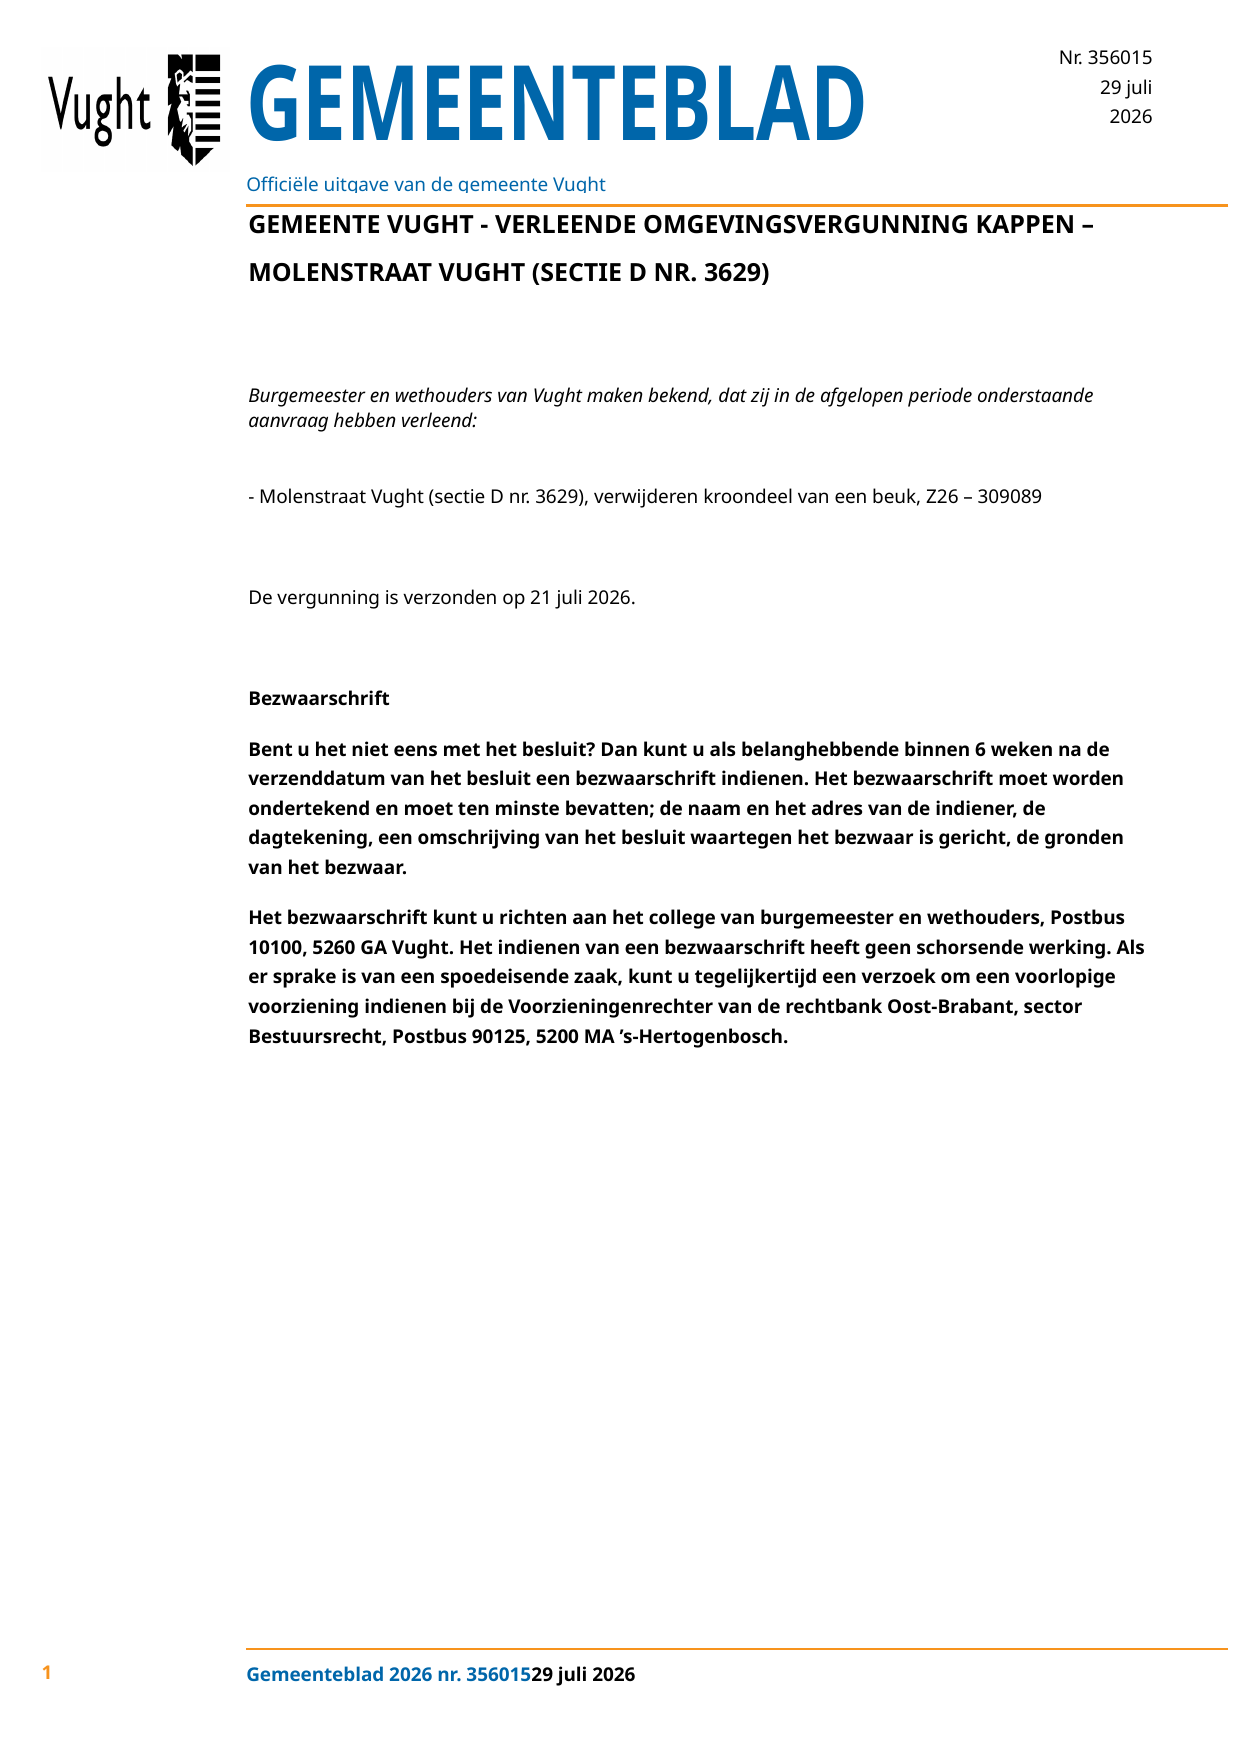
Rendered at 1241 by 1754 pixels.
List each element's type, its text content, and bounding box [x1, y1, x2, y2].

text Het bezwaarschrift kunt u richten aan het college van burgemeester en wethouders, Postbus 10100, 5260 GA Vught. Het indienen van een bezwaarschrift heeft geen schorsende werking. Als er sprake is van een spoedeisende zaak, kunt u tegelijkertijd een verzoek om een voorlopige voorziening indienen bij de Voorzieningenrechter van de rechtbank Oost-Brabant, sector Bestuursrecht, Postbus 90125, 5200 MA ’s-Hertogenbosch. [248, 904, 1152, 1049]
picture [41, 47, 231, 172]
text Bent u het niet eens met het besluit? Dan kunt u als belanghebbende binnen 6 weken na de verzenddatum van het besluit een bezwaarschrift indienen. Het bezwaarschrift moet worden ondertekend en moet ten minste bevatten; de naam en het adres van de indiener, de dagtekening, een omschrijving van het besluit waartegen het bezwaar is gericht, de gronden van het bezwaar. [248, 736, 1152, 880]
text Bezwaarschrift [248, 685, 1152, 711]
text Burgemeester en wethouders van Vught maken bekend, dat zij in de afgelopen periode onderstaande aanvraag hebben verleend: [248, 382, 1152, 433]
text De vergunning is verzonden op 21 juli 2026. [248, 584, 1152, 610]
text GEMEENTE VUGHT - VERLEENDE OMGEVINGSVERGUNNING KAPPEN – MOLENSTRAAT VUGHT (SECTIE D NR. 3629) [248, 207, 1152, 288]
text - Molenstraat Vught (sectie D nr. 3629), verwijderen kroondeel van een beuk, Z26 – 309089 [248, 484, 1152, 509]
